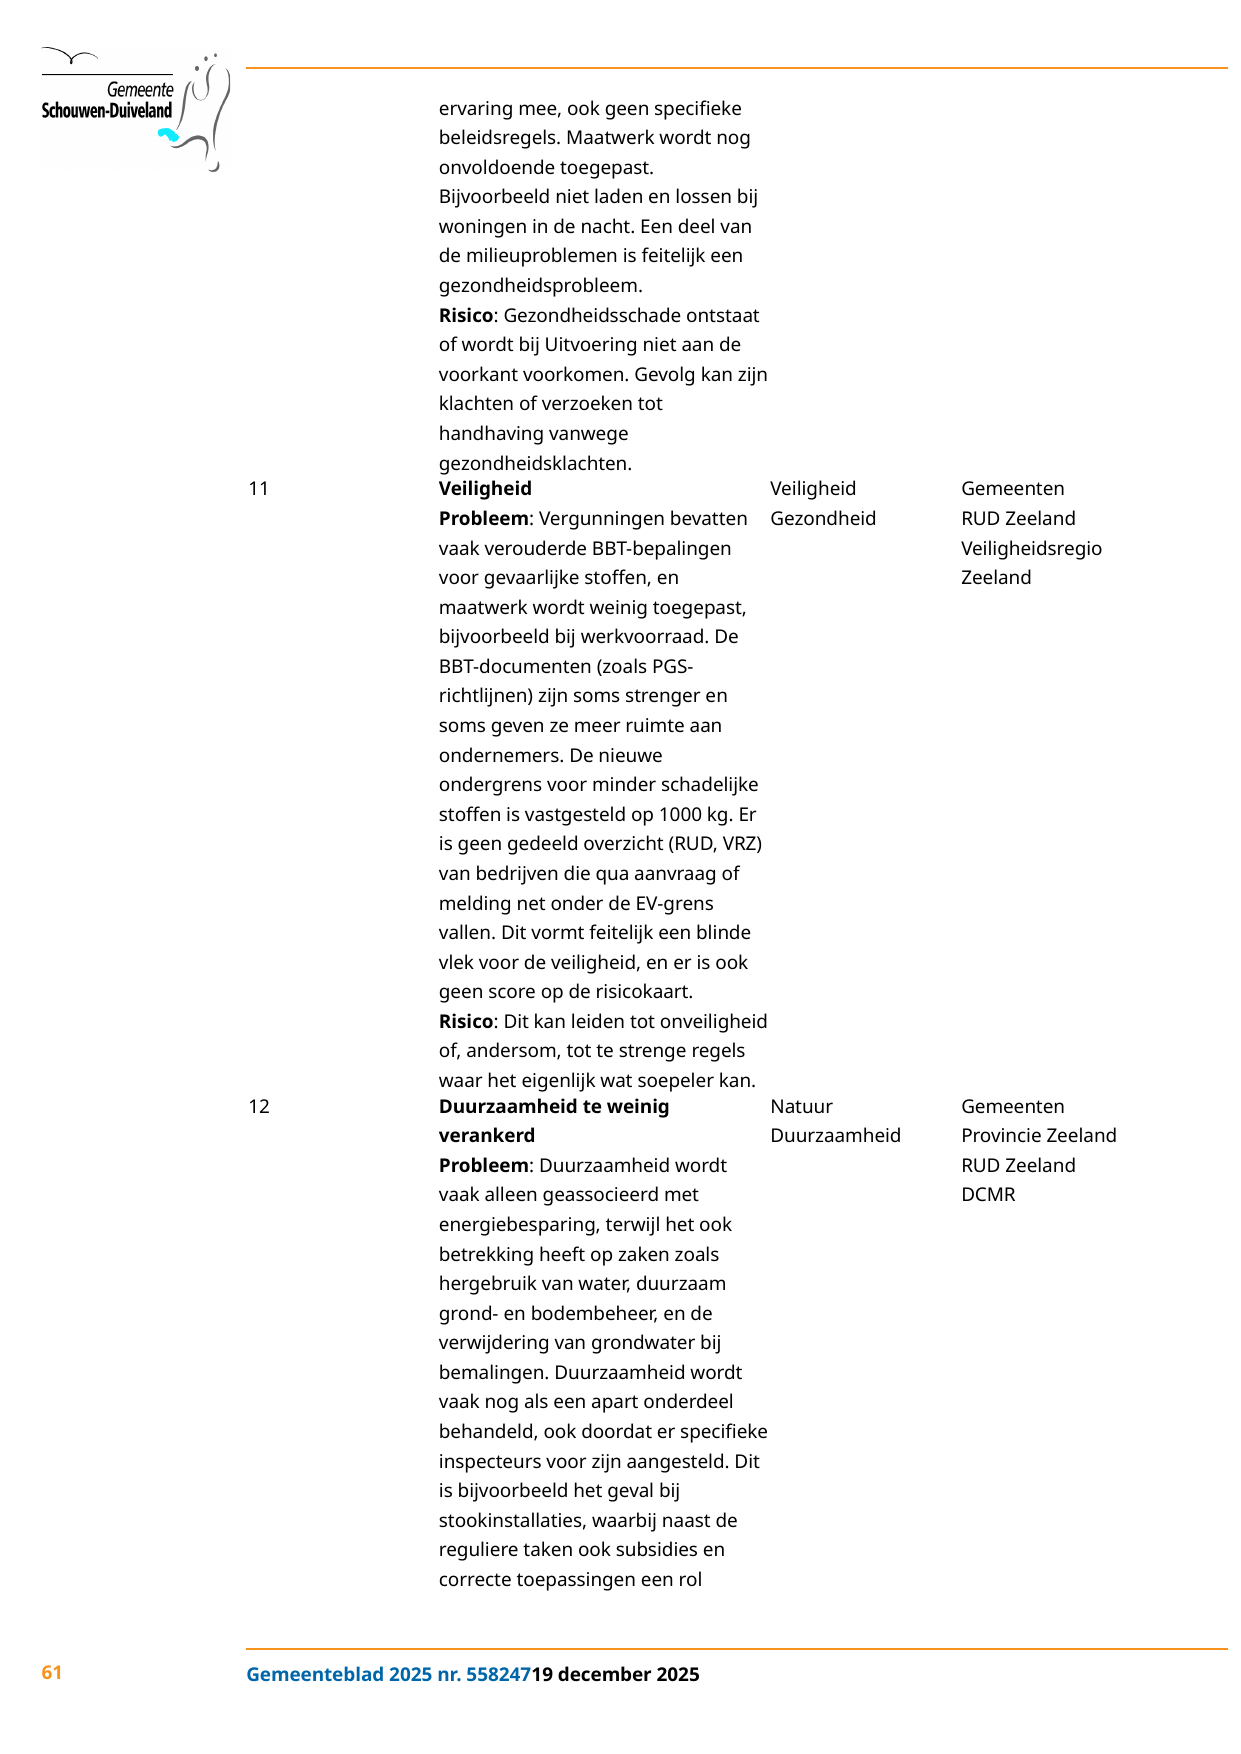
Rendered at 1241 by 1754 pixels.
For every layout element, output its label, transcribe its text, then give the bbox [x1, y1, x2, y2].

table_cell ervaring mee, ook geen specifieke beleidsregels. Maatwerk wordt nog onvoldoende toegepast. Bijvoorbeeld niet laden en lossen bij woningen in de nacht. Een deel van de milieuproblemen is feitelijk een gezondheidsprobleem. Risico: Gezondheidsschade ontstaat of wordt bij Uitvoering niet aan de voorkant voorkomen. Gevolg kan zijn klachten of verzoeken tot handhaving vanwege gezondheidsklachten. [439, 95, 770, 476]
table_cell 12 [248, 1093, 439, 1592]
picture [41, 47, 231, 172]
table_cell Veiligheid Probleem: Vergunningen bevatten vaak verouderde BBT-bepalingen voor gevaarlijke stoffen, en maatwerk wordt weinig toegepast, bijvoorbeeld bij werkvoorraad. De BBT-documenten (zoals PGS-richtlijnen) zijn soms strenger en soms geven ze meer ruimte aan ondernemers. De nieuwe ondergrens voor minder schadelijke stoffen is vastgesteld op 1000 kg. Er is geen gedeeld overzicht (RUD, VRZ) van bedrijven die qua aanvraag of melding net onder de EV-grens vallen. Dit vormt feitelijk een blinde vlek voor de veiligheid, en er is ook geen score op de risicokaart. Risico: Dit kan leiden tot onveiligheid of, andersom, tot te strenge regels waar het eigenlijk wat soepeler kan. [439, 476, 770, 1093]
table_cell Veiligheid Gezondheid [770, 476, 961, 1093]
table_cell [961, 95, 1152, 476]
table_cell 11 [248, 476, 439, 1093]
table_cell Gemeenten RUD Zeeland Veiligheidsregio Zeeland [961, 476, 1152, 1093]
table_cell Natuur Duurzaamheid [770, 1093, 961, 1592]
table_cell Duurzaamheid te weinig verankerd Probleem: Duurzaamheid wordt vaak alleen geassocieerd met energiebesparing, terwijl het ook betrekking heeft op zaken zoals hergebruik van water, duurzaam grond- en bodembeheer, en de verwijdering van grondwater bij bemalingen. Duurzaamheid wordt vaak nog als een apart onderdeel behandeld, ook doordat er specifieke inspecteurs voor zijn aangesteld. Dit is bijvoorbeeld het geval bij stookinstallaties, waarbij naast de reguliere taken ook subsidies en correcte toepassingen een rol [439, 1093, 770, 1592]
table_cell Gemeenten Provincie Zeeland RUD Zeeland DCMR [961, 1093, 1152, 1592]
table_cell [770, 95, 961, 476]
table_cell [248, 95, 439, 476]
